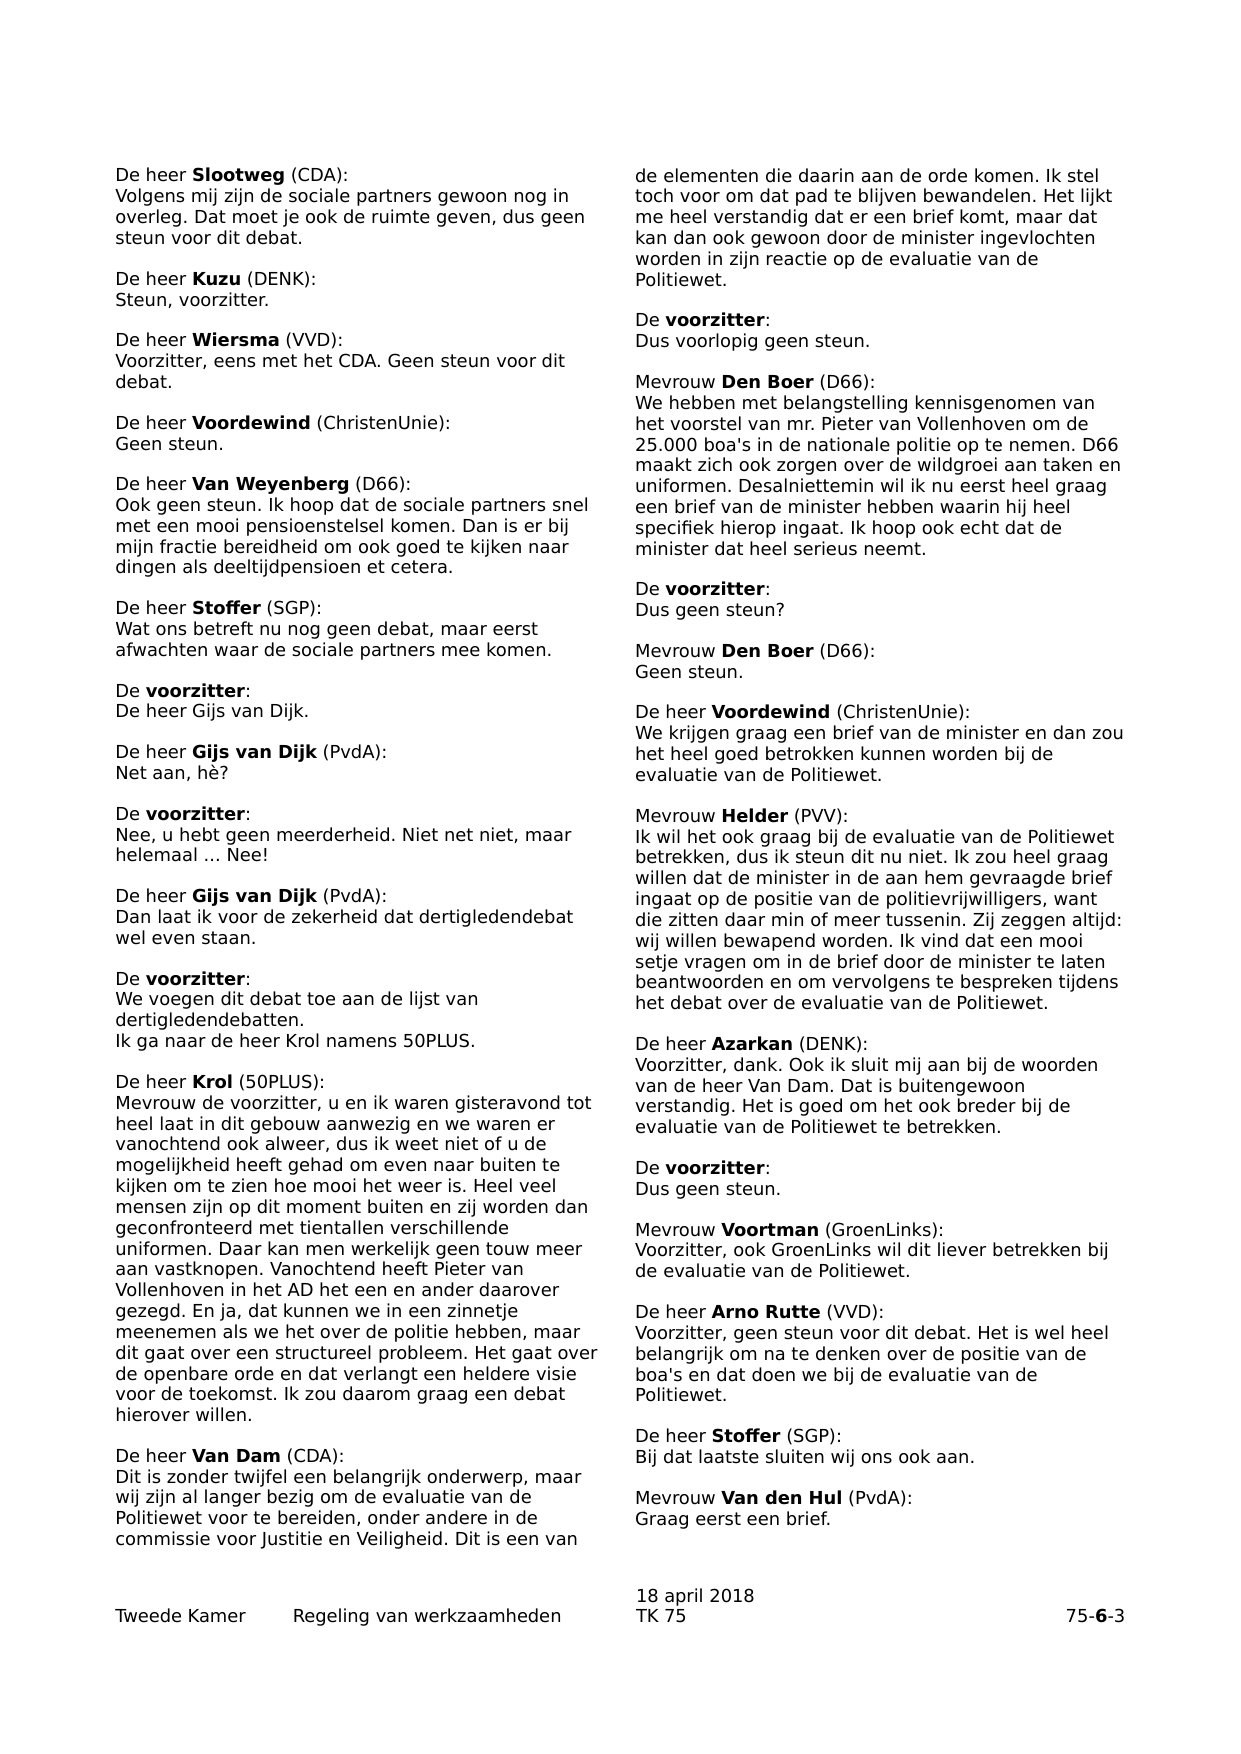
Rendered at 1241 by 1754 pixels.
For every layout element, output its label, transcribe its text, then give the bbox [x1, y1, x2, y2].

text De voorzitter: [635, 1158, 1125, 1179]
text De heer Kuzu (DENK): [115, 268, 605, 289]
text Mevrouw de voorzitter, u en ik waren gisteravond tot heel laat in dit gebouw aanwezig en we waren er vanochtend ook alweer, dus ik weet niet of u de mogelijkheid heeft gehad om even naar buiten te kijken om te zien hoe mooi het weer is. Heel veel mensen zijn op dit moment buiten en zij worden dan geconfronteerd met tientallen verschillende uniformen. Daar kan men werkelijk geen touw meer aan vastknopen. Vanochtend heeft Pieter van Vollenhoven in het AD het een en ander daarover gezegd. En ja, dat kunnen we in een zinnetje meenemen als we het over de politie hebben, maar dit gaat over een structureel probleem. Het gaat over de openbare orde en dat verlangt een heldere visie voor de toekomst. Ik zou daarom graag een debat hierover willen. [115, 1092, 605, 1426]
text De voorzitter: [635, 310, 1125, 331]
text De heer Gijs van Dijk (PvdA): [115, 886, 605, 907]
text De heer Voordewind (ChristenUnie): [115, 412, 605, 433]
text De voorzitter: [635, 579, 1125, 600]
text De heer Stoffer (SGP): [635, 1426, 1125, 1447]
text De heer Gijs van Dijk. [115, 701, 605, 722]
text Voorzitter, dank. Ook ik sluit mij aan bij de woorden van de heer Van Dam. Dat is buitengewoon verstandig. Het is goed om het ook breder bij de evaluatie van de Politiewet te betrekken. [635, 1054, 1125, 1138]
text De heer Voordewind (ChristenUnie): [635, 702, 1125, 723]
text De heer Van Dam (CDA): [115, 1446, 605, 1466]
text De heer Azarkan (DENK): [635, 1034, 1125, 1054]
text Volgens mij zijn de sociale partners gewoon nog in overleg. Dat moet je ook de ruimte geven, dus geen steun voor dit debat. [115, 186, 605, 248]
text Bij dat laatste sluiten wij ons ook aan. [635, 1447, 1125, 1467]
text Dit is zonder twijfel een belangrijk onderwerp, maar wij zijn al langer bezig om de evaluatie van de Politiewet voor te bereiden, onder andere in de commissie voor Justitie en Veiligheid. Dit is een van [115, 1466, 605, 1550]
text Graag eerst een brief. [635, 1508, 1125, 1529]
text Voorzitter, ook GroenLinks wil dit liever betrekken bij de evaluatie van de Politiewet. [635, 1240, 1125, 1282]
text De heer Arno Rutte (VVD): [635, 1302, 1125, 1323]
text De heer Van Weyenberg (D66): [115, 474, 605, 495]
text de elementen die daarin aan de orde komen. Ik stel toch voor om dat pad te blijven bewandelen. Het lijkt me heel verstandig dat er een brief komt, maar dat kan dan ook gewoon door de minister ingevlochten worden in zijn reactie op de evaluatie van de Politiewet. [635, 165, 1125, 290]
text De voorzitter: [115, 968, 605, 989]
text Dus voorlopig geen steun. [635, 331, 1125, 352]
text De heer Slootweg (CDA): [115, 165, 605, 186]
text Voorzitter, geen steun voor dit debat. Het is wel heel belangrijk om na te denken over de positie van de boa's en dat doen we bij de evaluatie van de Politiewet. [635, 1323, 1125, 1406]
text De heer Gijs van Dijk (PvdA): [115, 742, 605, 763]
text Geen steun. [115, 433, 605, 454]
text Dan laat ik voor de zekerheid dat dertigledendebat wel even staan. [115, 907, 605, 948]
text Mevrouw Helder (PVV): [635, 806, 1125, 826]
text De voorzitter: [115, 681, 605, 701]
text Steun, voorzitter. [115, 289, 605, 310]
text We voegen dit debat toe aan de lijst van dertigledendebatten. [115, 989, 605, 1031]
text De voorzitter: [115, 804, 605, 824]
text Ik ga naar de heer Krol namens 50PLUS. [115, 1031, 605, 1052]
text Wat ons betreft nu nog geen debat, maar eerst afwachten waar de sociale partners mee komen. [115, 619, 605, 661]
text Net aan, hè? [115, 763, 605, 784]
text Ook geen steun. Ik hoop dat de sociale partners snel met een mooi pensioenstelsel komen. Dan is er bij mijn fractie bereidheid om ook goed te kijken naar dingen als deeltijdpensioen et cetera. [115, 495, 605, 578]
text Geen steun. [635, 662, 1125, 682]
text Ik wil het ook graag bij de evaluatie van de Politiewet betrekken, dus ik steun dit nu niet. Ik zou heel graag willen dat de minister in de aan hem gevraagde brief ingaat op de positie van de politievrijwilligers, want die zitten daar min of meer tussenin. Zij zeggen altijd: wij willen bewapend worden. Ik vind dat een mooi setje vragen om in de brief door de minister te laten beantwoorden en om vervolgens te bespreken tijdens het debat over de evaluatie van de Politiewet. [635, 826, 1125, 1014]
text De heer Stoffer (SGP): [115, 598, 605, 619]
text Mevrouw Den Boer (D66): [635, 641, 1125, 662]
text We krijgen graag een brief van de minister en dan zou het heel goed betrokken kunnen worden bij de evaluatie van de Politiewet. [635, 723, 1125, 786]
text We hebben met belangstelling kennisgenomen van het voorstel van mr. Pieter van Vollenhoven om de 25.000 boa's in de nationale politie op te nemen. D66 maakt zich ook zorgen over de wildgroei aan taken en uniformen. Desalniettemin wil ik nu eerst heel graag een brief van de minister hebben waarin hij heel specifiek hierop ingaat. Ik hoop ook echt dat de minister dat heel serieus neemt. [635, 393, 1125, 559]
text De heer Wiersma (VVD): [115, 330, 605, 351]
text Mevrouw Voortman (GroenLinks): [635, 1219, 1125, 1240]
text Dus geen steun. [635, 1179, 1125, 1199]
text Nee, u hebt geen meerderheid. Niet net niet, maar helemaal ... Nee! [115, 824, 605, 866]
text Mevrouw Den Boer (D66): [635, 372, 1125, 393]
text Dus geen steun? [635, 600, 1125, 621]
text De heer Krol (50PLUS): [115, 1072, 605, 1092]
text Mevrouw Van den Hul (PvdA): [635, 1487, 1125, 1508]
text Voorzitter, eens met het CDA. Geen steun voor dit debat. [115, 351, 605, 392]
